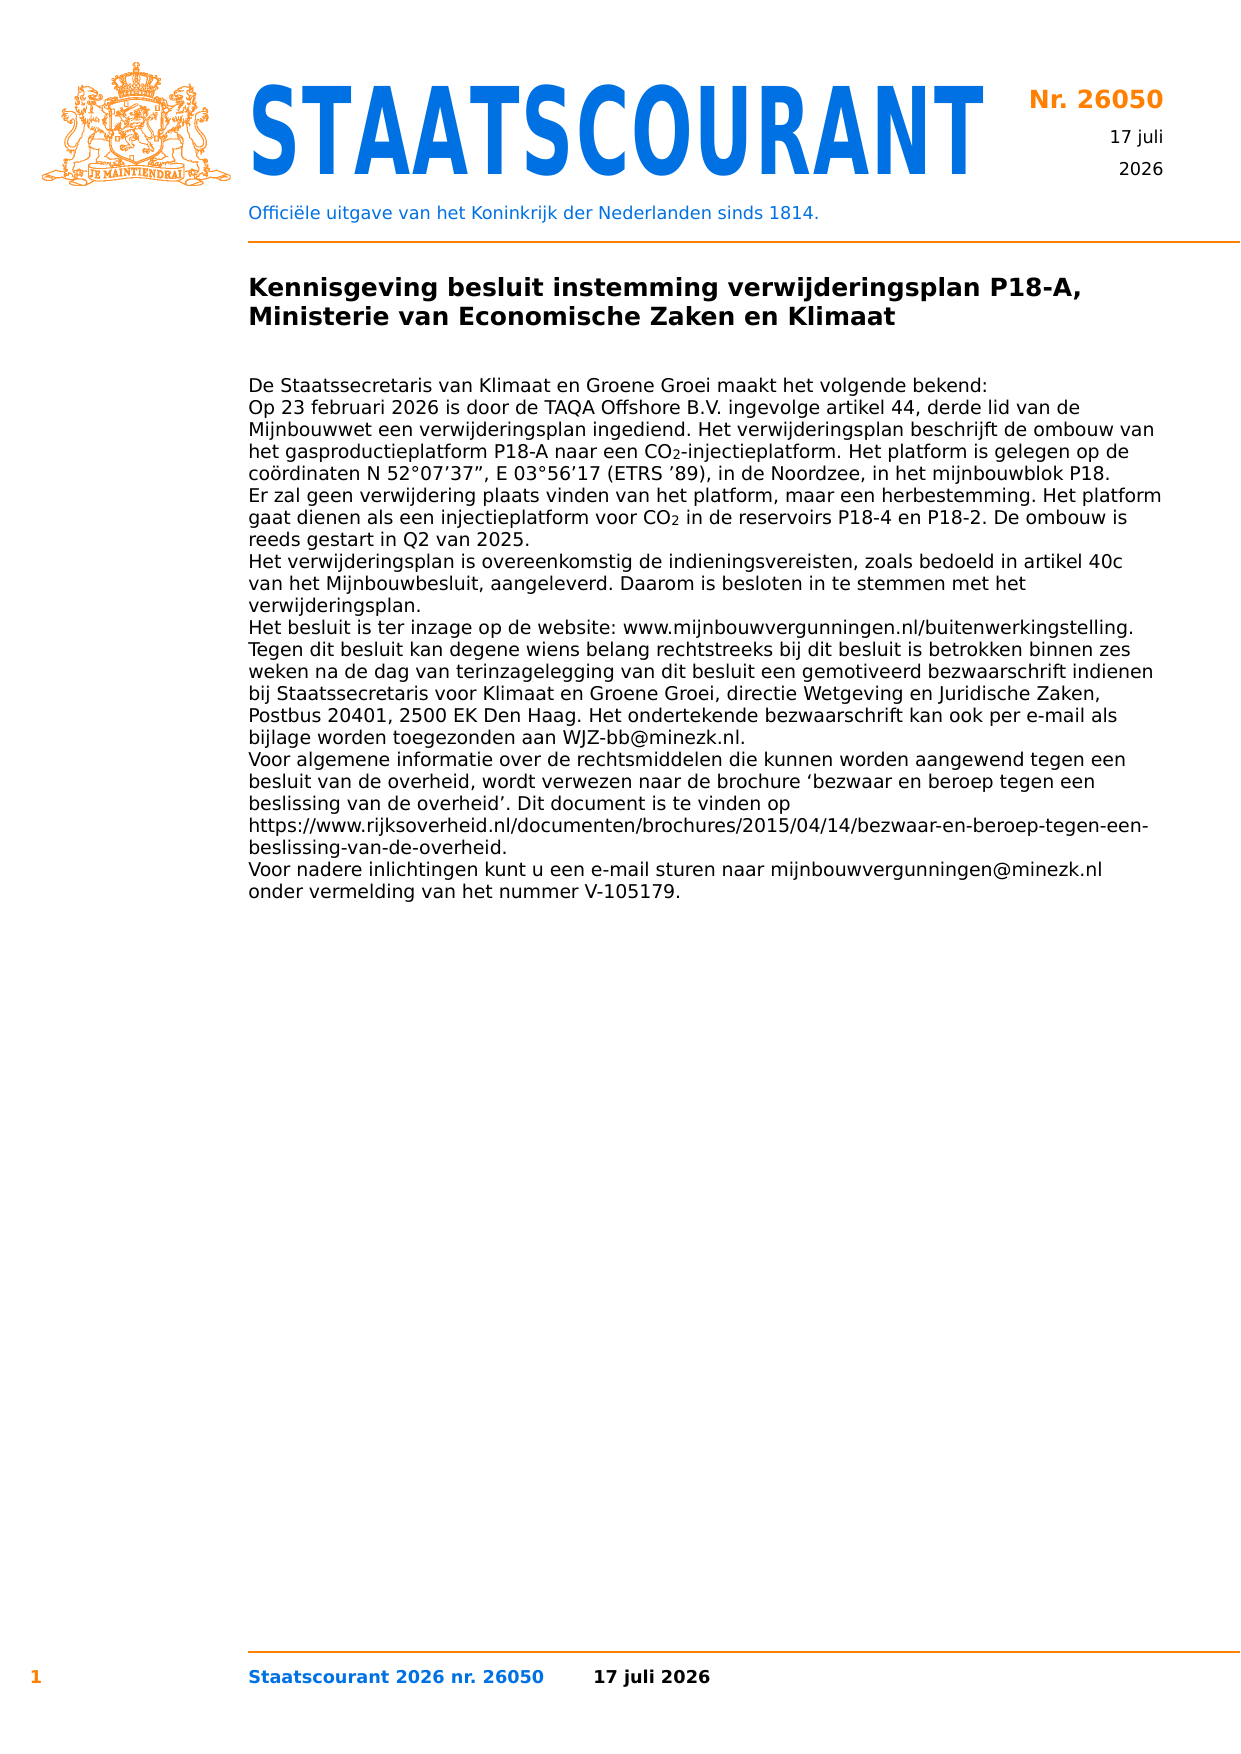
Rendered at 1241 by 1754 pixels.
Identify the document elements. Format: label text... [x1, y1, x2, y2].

table_header [25, 62, 248, 241]
subtitle Kennisgeving besluit instemming verwijderingsplan P18-A, Ministerie van Economische Zaken en Klimaat [248, 273, 1163, 331]
table_cell 2026 [998, 153, 1240, 203]
text Op 23 februari 2026 is door de TAQA Offshore B.V. ingevolge artikel 44, derde lid van de Mijnbouwwet een verwijderingsplan ingediend. Het verwijderingsplan beschrijft de ombouw van het gasproductieplatform P18-A naar een CO2-injectieplatform. Het platform is gelegen op de coördinaten N 52°07’37”, E 03°56’17 (ETRS ’89), in de Noordzee, in het mijnbouwblok P18. [248, 397, 1163, 485]
text De Staatssecretaris van Klimaat en Groene Groei maakt het volgende bekend: [248, 375, 1163, 397]
text Voor nadere inlichtingen kunt u een e-mail sturen naar mijnbouwvergunningen@minezk.nl onder vermelding van het nummer V-105179. [248, 859, 1163, 903]
table_header STAATSCOURANT [248, 62, 998, 203]
table_cell Officiële uitgave van het Koninkrijk der Nederlanden sinds 1814. [248, 203, 1240, 241]
text Het besluit is ter inzage op de website: www.mijnbouwvergunningen.nl/buitenwerkingstelling. Tegen dit besluit kan degene wiens belang rechtstreeks bij dit besluit is betrokken binnen zes weken na de dag van terinzagelegging van dit besluit een gemotiveerd bezwaarschrift indienen bij Staatssecretaris voor Klimaat en Groene Groei, directie Wetgeving en Juridische Zaken, Postbus 20401, 2500 EK Den Haag. Het ondertekende bezwaarschrift kan ook per e-mail als bijlage worden toegezonden aan WJZ-bb@minezk.nl. [248, 617, 1163, 749]
table_cell 17 juli [998, 121, 1240, 153]
text Er zal geen verwijdering plaats vinden van het platform, maar een herbestemming. Het platform gaat dienen als een injectieplatform voor CO2 in de reservoirs P18-4 en P18-2. De ombouw is reeds gestart in Q2 van 2025. [248, 485, 1163, 551]
table_header Nr. 26050 [998, 62, 1240, 121]
picture [41, 62, 231, 186]
text Het verwijderingsplan is overeenkomstig de indieningsvereisten, zoals bedoeld in artikel 40c van het Mijnbouwbesluit, aangeleverd. Daarom is besloten in te stemmen met het verwijderingsplan. [248, 551, 1163, 617]
text Voor algemene informatie over de rechtsmiddelen die kunnen worden aangewend tegen een besluit van de overheid, wordt verwezen naar de brochure ‘bezwaar en beroep tegen een beslissing van de overheid’. Dit document is te vinden op https://www.rijksoverheid.nl/documenten/brochures/2015/04/14/bezwaar-en-beroep-tegen-een-beslissing-van-de-overheid. [248, 749, 1163, 859]
